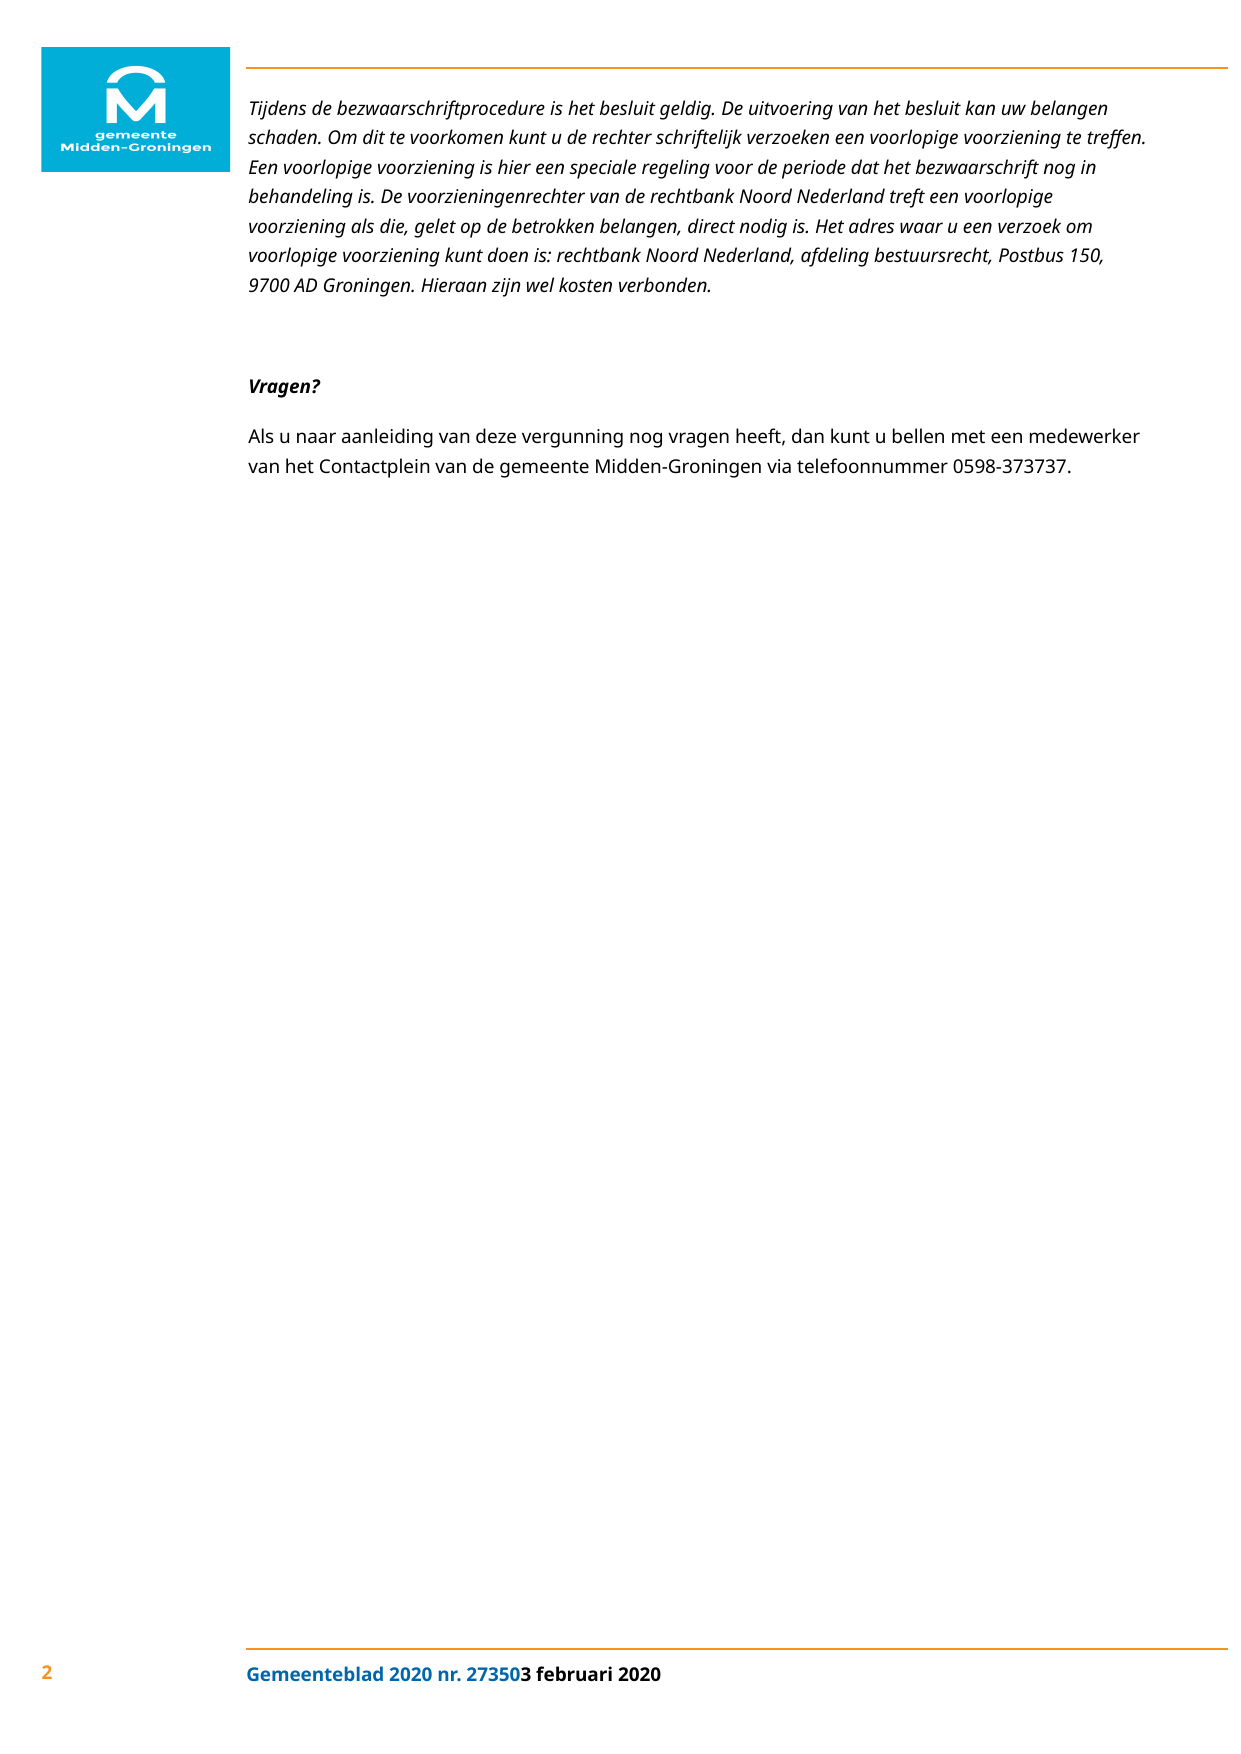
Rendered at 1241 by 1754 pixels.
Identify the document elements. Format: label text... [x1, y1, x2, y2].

text Als u naar aanleiding van deze vergunning nog vragen heeft, dan kunt u bellen met een medewerker van het Contactplein van de gemeente Midden-Groningen via telefoonnummer 0598-373737. [248, 423, 1152, 479]
picture [108, 66, 164, 82]
picture [107, 89, 165, 122]
text Vragen? [248, 373, 1152, 399]
text Tijdens de bezwaarschriftprocedure is het besluit geldig. De uitvoering van het besluit kan uw belangen schaden. Om dit te voorkomen kunt u de rechter schriftelijk verzoeken een voorlopige voorziening te treffen. Een voorlopige voorziening is hier een speciale regeling voor de periode dat het bezwaarschrift nog in behandeling is. De voorzieningenrechter van de rechtbank Noord Nederland treft een voorlopige voorziening als die, gelet op de betrokken belangen, direct nodig is. Het adres waar u een verzoek om voorlopige voorziening kunt doen is: rechtbank Noord Nederland, afdeling bestuursrecht, Postbus 150, 9700 AD Groningen. Hieraan zijn wel kosten verbonden. [248, 95, 1152, 298]
picture [184, 146, 190, 153]
